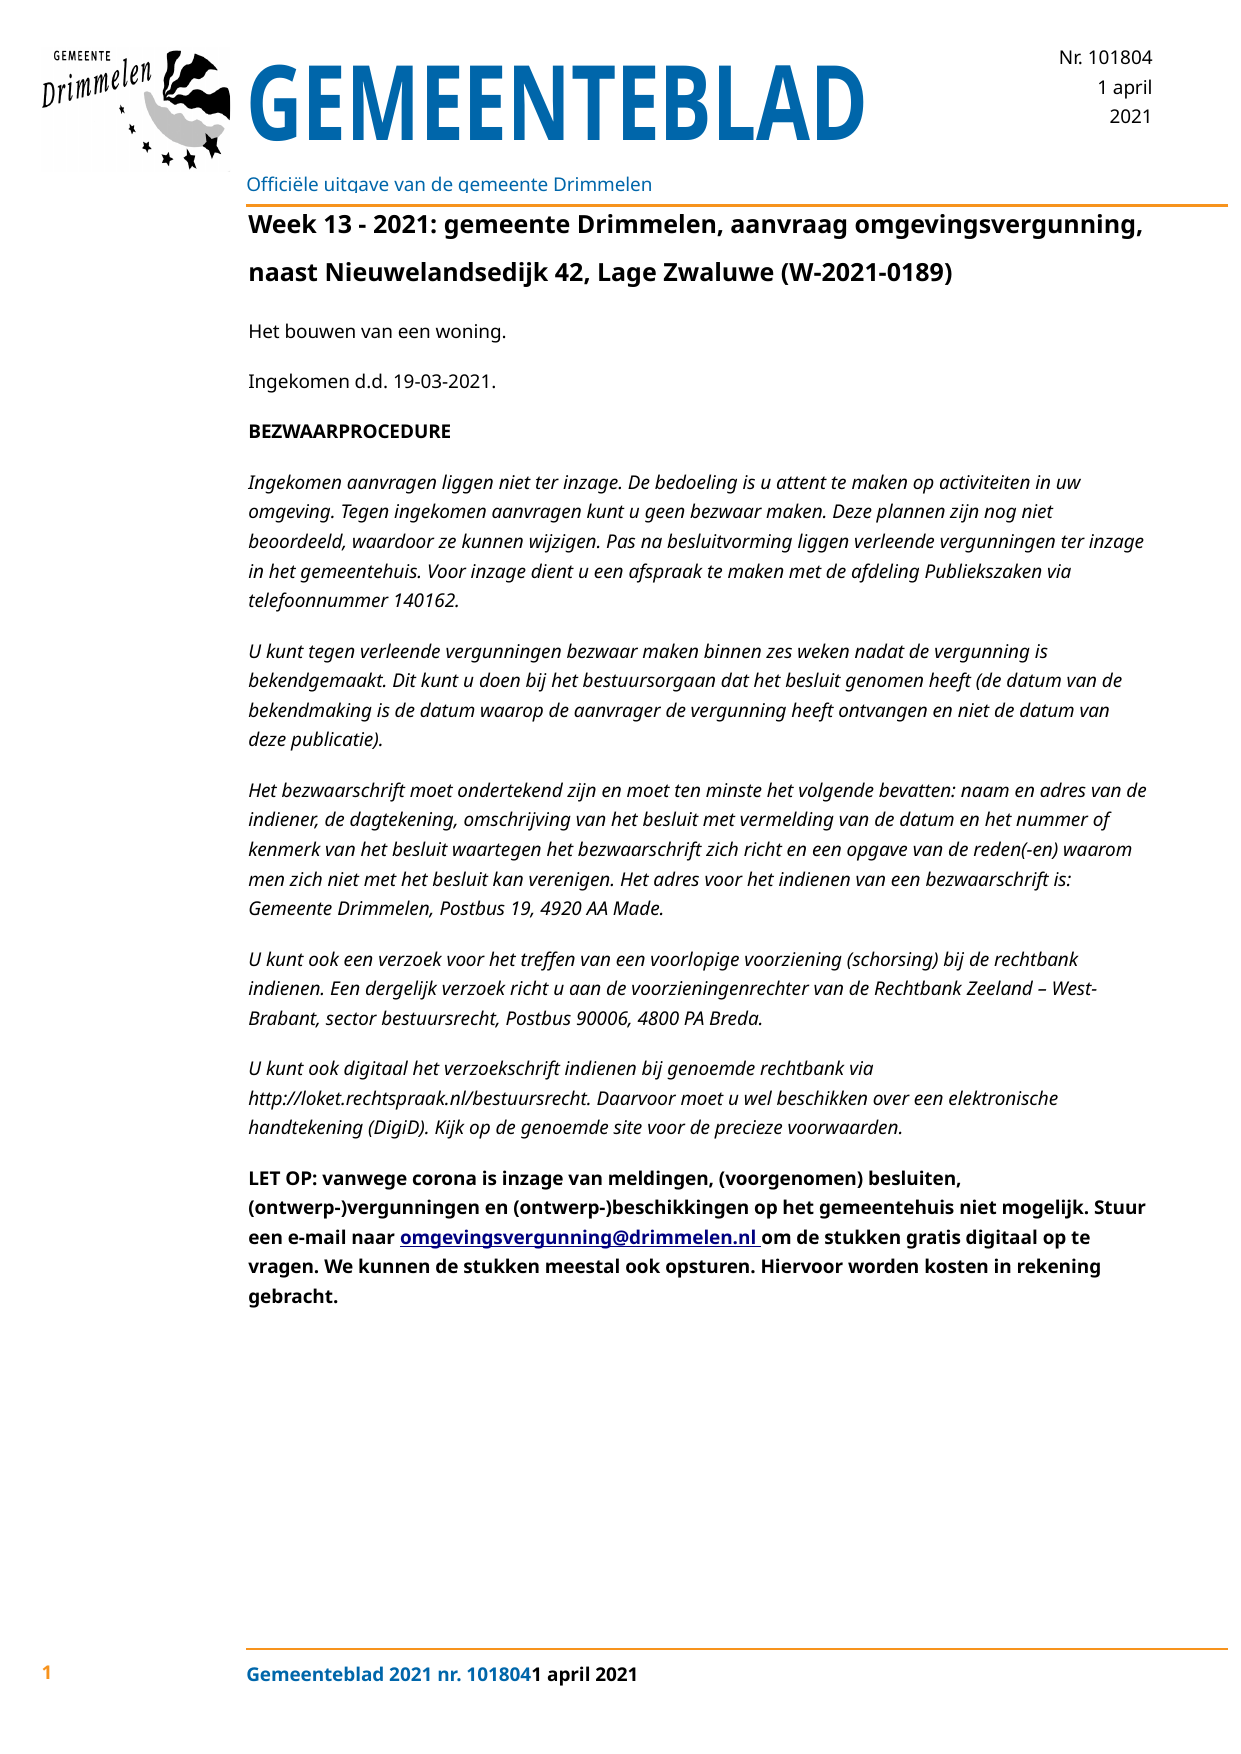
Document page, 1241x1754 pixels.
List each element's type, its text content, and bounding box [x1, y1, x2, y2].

text BEZWAARPROCEDURE [248, 419, 1152, 444]
text U kunt ook een verzoek voor het treffen van een voorlopige voorziening (schorsing) bij de rechtbank indienen. Een dergelijk verzoek richt u aan de voorzieningenrechter van de Rechtbank Zeeland – West-Brabant, sector bestuursrecht, Postbus 90006, 4800 PA Breda. [248, 946, 1152, 1031]
picture [41, 47, 231, 172]
text Het bezwaarschrift moet ondertekend zijn en moet ten minste het volgende bevatten: naam en adres van de indiener, de dagtekening, omschrijving van het besluit met vermelding van de datum en het nummer of kenmerk van het besluit waartegen het bezwaarschrift zich richt en een opgave van de reden(-en) waarom men zich niet met het besluit kan verenigen. Het adres voor het indienen van een bezwaarschrift is: Gemeente Drimmelen, Postbus 19, 4920 AA Made. [248, 777, 1152, 921]
text U kunt ook digitaal het verzoekschrift indienen bij genoemde rechtbank via http://loket.rechtspraak.nl/bestuursrecht. Daarvoor moet u wel beschikken over een elektronische handtekening (DigiD). Kijk op de genoemde site voor de precieze voorwaarden. [248, 1055, 1152, 1140]
text Week 13 - 2021: gemeente Drimmelen, aanvraag omgevingsvergunning, naast Nieuwelandsedijk 42, Lage Zwaluwe (W-2021-0189) [248, 207, 1152, 288]
text Het bouwen van een woning. [248, 318, 1152, 344]
text Ingekomen aanvragen liggen niet ter inzage. De bedoeling is u attent te maken op activiteiten in uw omgeving. Tegen ingekomen aanvragen kunt u geen bezwaar maken. Deze plannen zijn nog niet beoordeeld, waardoor ze kunnen wijzigen. Pas na besluitvorming liggen verleende vergunningen ter inzage in het gemeentehuis. Voor inzage dient u een afspraak te maken met de afdeling Publiekszaken via telefoonnummer 140162. [248, 469, 1152, 613]
text Ingekomen d.d. 19-03-2021. [248, 368, 1152, 394]
text U kunt tegen verleende vergunningen bezwaar maken binnen zes weken nadat de vergunning is bekendgemaakt. Dit kunt u doen bij het bestuursorgaan dat het besluit genomen heeft (de datum van de bekendmaking is de datum waarop de aanvrager de vergunning heeft ontvangen en niet de datum van deze publicatie). [248, 638, 1152, 752]
text LET OP: vanwege corona is inzage van meldingen, (voorgenomen) besluiten, (ontwerp-)vergunningen en (ontwerp-)beschikkingen op het gemeentehuis niet mogelijk. Stuur een e-mail naar omgevingsvergunning@drimmelen.nl om de stukken gratis digitaal op te vragen. We kunnen de stukken meestal ook opsturen. Hiervoor worden kosten in rekening gebracht. [248, 1165, 1152, 1309]
